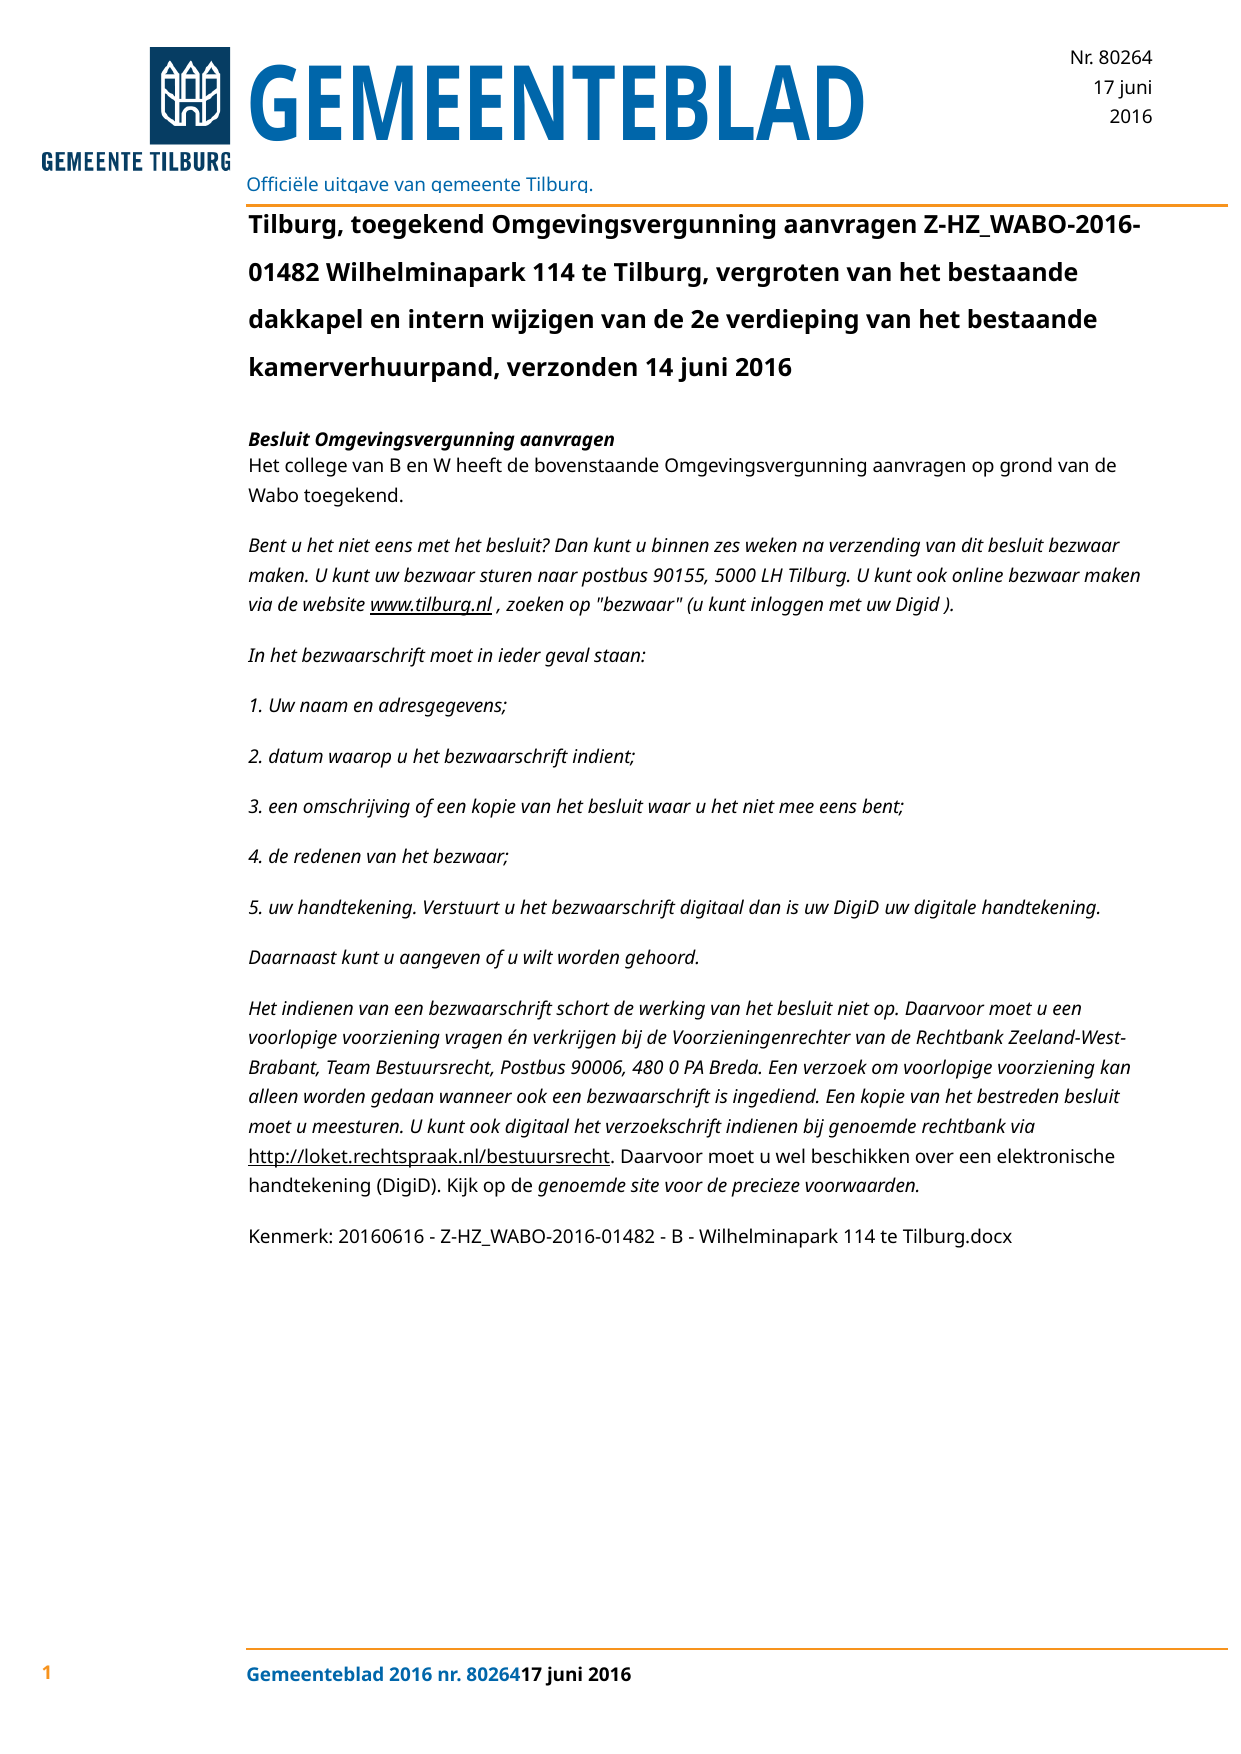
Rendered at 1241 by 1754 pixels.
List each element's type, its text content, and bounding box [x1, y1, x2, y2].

text Het indienen van een bezwaarschrift schort de werking van het besluit niet op. Daarvoor moet u een voorlopige voorziening vragen én verkrijgen bij de Voorzieningenrechter van de Rechtbank Zeeland-West-Brabant, Team Bestuursrecht, Postbus 90006, 480 0 PA Breda. Een verzoek om voorlopige voorziening kan alleen worden gedaan wanneer ook een bezwaarschrift is ingediend. Een kopie van het bestreden besluit moet u meesturen. U kunt ook digitaal het verzoekschrift indienen bij genoemde rechtbank via http://loket.rechtspraak.nl/bestuursrecht. Daarvoor moet u wel beschikken over een elektronische handtekening (DigiD). Kijk op de genoemde site voor de precieze voorwaarden. [248, 995, 1152, 1198]
picture [41, 47, 231, 172]
text Daarnaast kunt u aangeven of u wilt worden gehoord. [248, 944, 1152, 970]
text 2. datum waarop u het bezwaarschrift indient; [248, 743, 1152, 768]
text 3. een omschrijving of een kopie van het besluit waar u het niet mee eens bent; [248, 793, 1152, 819]
text Tilburg, toegekend Omgevingsvergunning aanvragen Z-HZ_WABO-2016-01482 Wilhelminapark 114 te Tilburg, vergroten van het bestaande dakkapel en intern wijzigen van de 2e verdieping van het bestaande kamerverhuurpand, verzonden 14 juni 2016 [248, 207, 1152, 384]
text 5. uw handtekening. Verstuurt u het bezwaarschrift digitaal dan is uw DigiD uw digitale handtekening. [248, 894, 1152, 920]
text Bent u het niet eens met het besluit? Dan kunt u binnen zes weken na verzending van dit besluit bezwaar maken. U kunt uw bezwaar sturen naar postbus 90155, 5000 LH Tilburg. U kunt ook online bezwaar maken via de website www.tilburg.nl , zoeken op "bezwaar" (u kunt inloggen met uw Digid ). [248, 532, 1152, 617]
text Het college van B en W heeft de bovenstaande Omgevingsvergunning aanvragen op grond van de Wabo toegekend. [248, 452, 1152, 508]
text 1. Uw naam en adresgegevens; [248, 692, 1152, 718]
text Kenmerk: 20160616 - Z-HZ_WABO-2016-01482 - B - Wilhelminapark 114 te Tilburg.docx [248, 1223, 1152, 1248]
text Besluit Omgevingsvergunning aanvragen [248, 427, 1152, 452]
text 4. de redenen van het bezwaar; [248, 844, 1152, 869]
text In het bezwaarschrift moet in ieder geval staan: [248, 642, 1152, 668]
